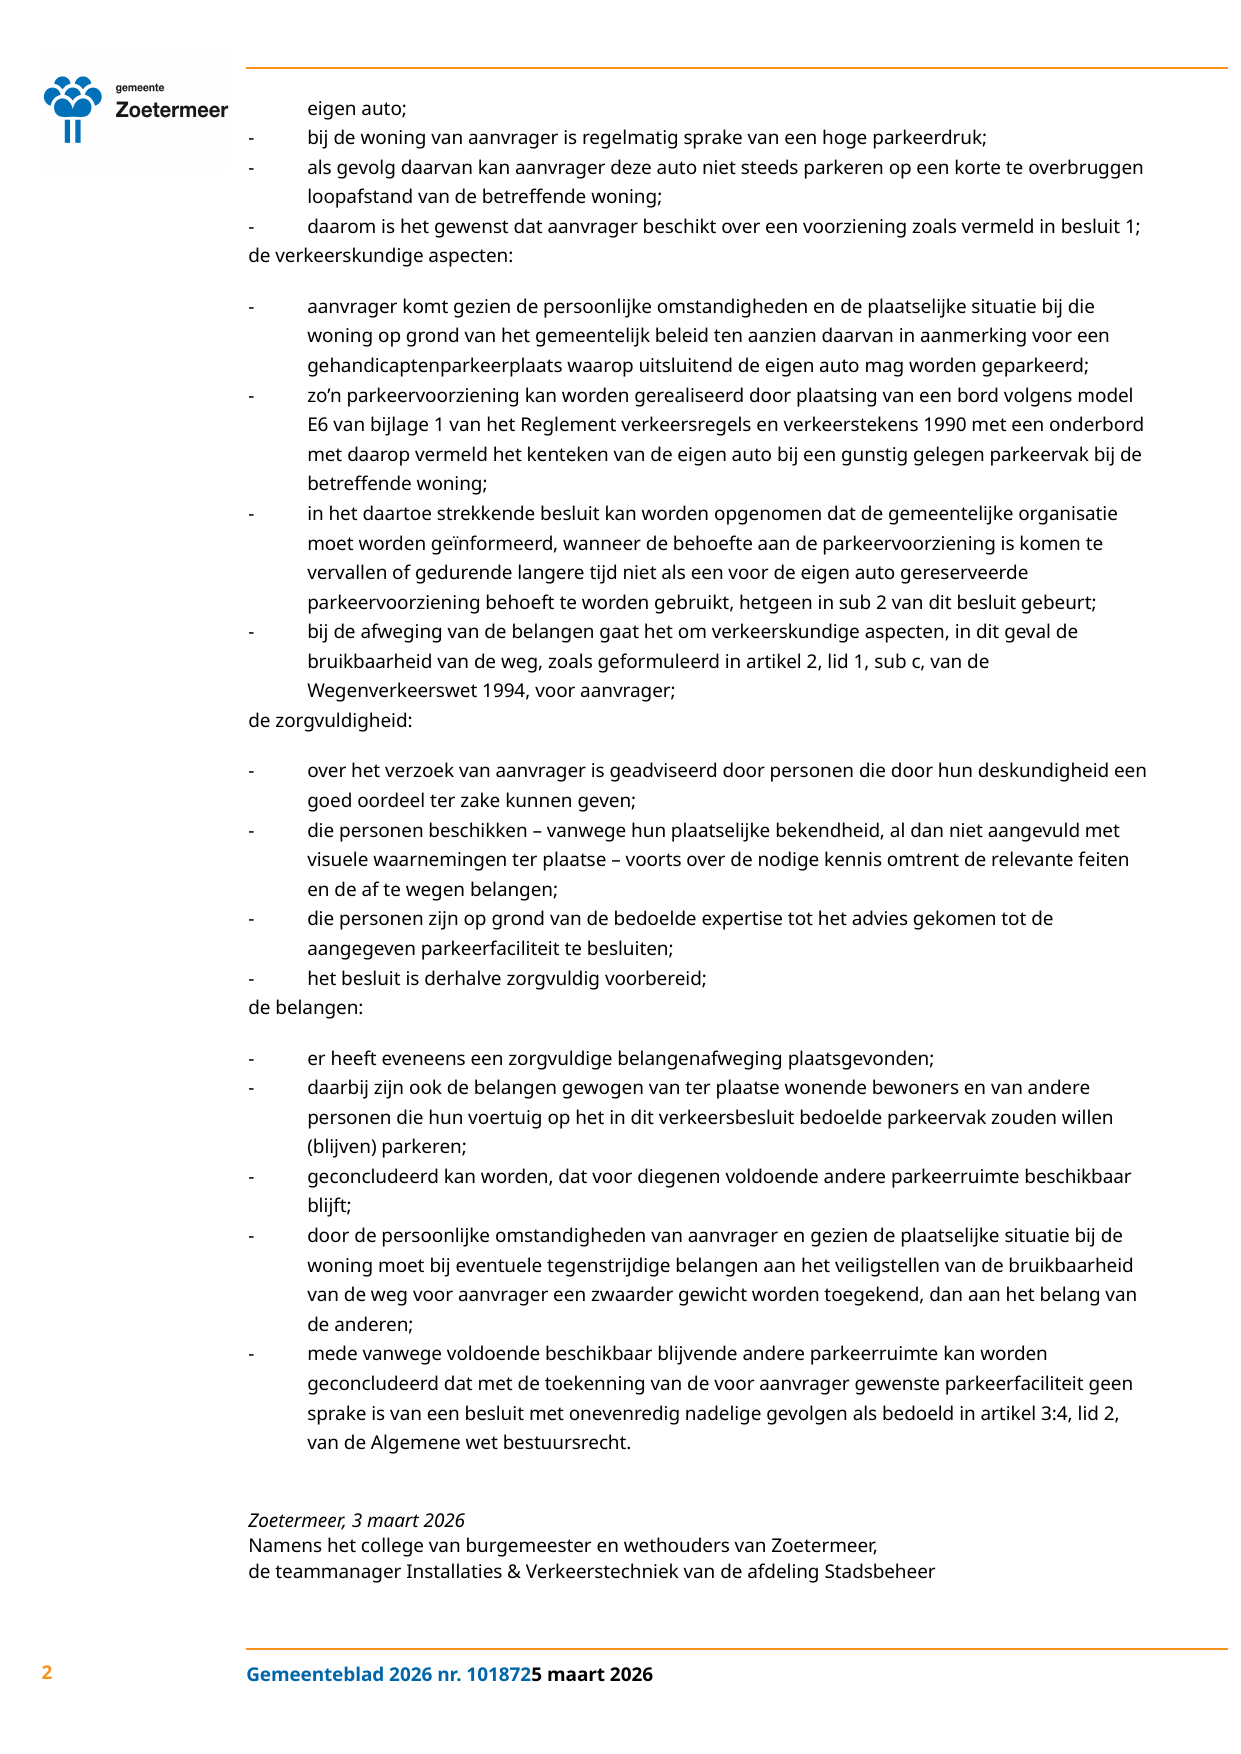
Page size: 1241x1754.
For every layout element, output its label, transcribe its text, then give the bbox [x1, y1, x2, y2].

list in het daartoe strekkende besluit kan worden opgenomen dat de gemeentelijke organisatie moet worden geïnformeerd, wanneer de behoefte aan de parkeervoorziening is komen te vervallen of gedurende langere tijd niet als een voor de eigen auto gereserveerde parkeervoorziening behoeft te worden gebruikt, hetgeen in sub 2 van dit besluit gebeurt; [248, 500, 1152, 615]
list als gevolg daarvan kan aanvrager deze auto niet steeds parkeren op een korte te overbruggen loopafstand van de betreffende woning; [248, 154, 1152, 209]
list aanvrager komt gezien de persoonlijke omstandigheden en de plaatselijke situatie bij die woning op grond van het gemeentelijk beleid ten aanzien daarvan in aanmerking voor een gehandicaptenparkeerplaats waarop uitsluitend de eigen auto mag worden geparkeerd; [248, 293, 1152, 378]
list daarbij zijn ook de belangen gewogen van ter plaatse wonende bewoners en van andere personen die hun voertuig op het in dit verkeersbesluit bedoelde parkeervak zouden willen (blijven) parkeren; [248, 1074, 1152, 1159]
list daarom is het gewenst dat aanvrager beschikt over een voorziening zoals vermeld in besluit 1; [248, 213, 1152, 239]
list over het verzoek van aanvrager is geadviseerd door personen die door hun deskundigheid een goed oordeel ter zake kunnen geven; [248, 758, 1152, 813]
list het besluit is derhalve zorgvuldig voorbereid; [248, 965, 1152, 991]
picture [41, 47, 231, 172]
text de teammanager Installaties & Verkeerstechniek van de afdeling Stadsbeheer [248, 1558, 1152, 1584]
text de zorgvuldigheid: [248, 707, 1152, 733]
list die personen zijn op grond van de bedoelde expertise tot het advies gekomen tot de aangegeven parkeerfaciliteit te besluiten; [248, 906, 1152, 961]
list zo’n parkeervoorziening kan worden gerealiseerd door plaatsing van een bord volgens model E6 van bijlage 1 van het Reglement verkeersregels en verkeerstekens 1990 met een onderbord met daarop vermeld het kenteken van de eigen auto bij een gunstig gelegen parkeervak bij de betreffende woning; [248, 382, 1152, 496]
text Namens het college van burgemeester en wethouders van Zoetermeer, [248, 1532, 1152, 1558]
list eigen auto; [248, 95, 1152, 121]
list geconcludeerd kan worden, dat voor diegenen voldoende andere parkeerruimte beschikbaar blijft; [248, 1163, 1152, 1218]
list er heeft eveneens een zorgvuldige belangenafweging plaatsgevonden; [248, 1045, 1152, 1071]
list bij de afweging van de belangen gaat het om verkeerskundige aspecten, in dit geval de bruikbaarheid van de weg, zoals geformuleerd in artikel 2, lid 1, sub c, van de Wegenverkeerswet 1994, voor aanvrager; [248, 618, 1152, 703]
list door de persoonlijke omstandigheden van aanvrager en gezien de plaatselijke situatie bij de woning moet bij eventuele tegenstrijdige belangen aan het veiligstellen van de bruikbaarheid van de weg voor aanvrager een zwaarder gewicht worden toegekend, dan aan het belang van de anderen; [248, 1222, 1152, 1337]
text de belangen: [248, 994, 1152, 1020]
text de verkeerskundige aspecten: [248, 243, 1152, 268]
list die personen beschikken – vanwege hun plaatselijke bekendheid, al dan niet aangevuld met visuele waarnemingen ter plaatse – voorts over de nodige kennis omtrent de relevante feiten en de af te wegen belangen; [248, 817, 1152, 902]
text Zoetermeer, 3 maart 2026 [248, 1507, 1152, 1532]
list mede vanwege voldoende beschikbaar blijvende andere parkeerruimte kan worden geconcludeerd dat met de toekenning van de voor aanvrager gewenste parkeerfaciliteit geen sprake is van een besluit met onevenredig nadelige gevolgen als bedoeld in artikel 3:4, lid 2, van de Algemene wet bestuursrecht. [248, 1341, 1152, 1455]
list bij de woning van aanvrager is regelmatig sprake van een hoge parkeerdruk; [248, 124, 1152, 150]
